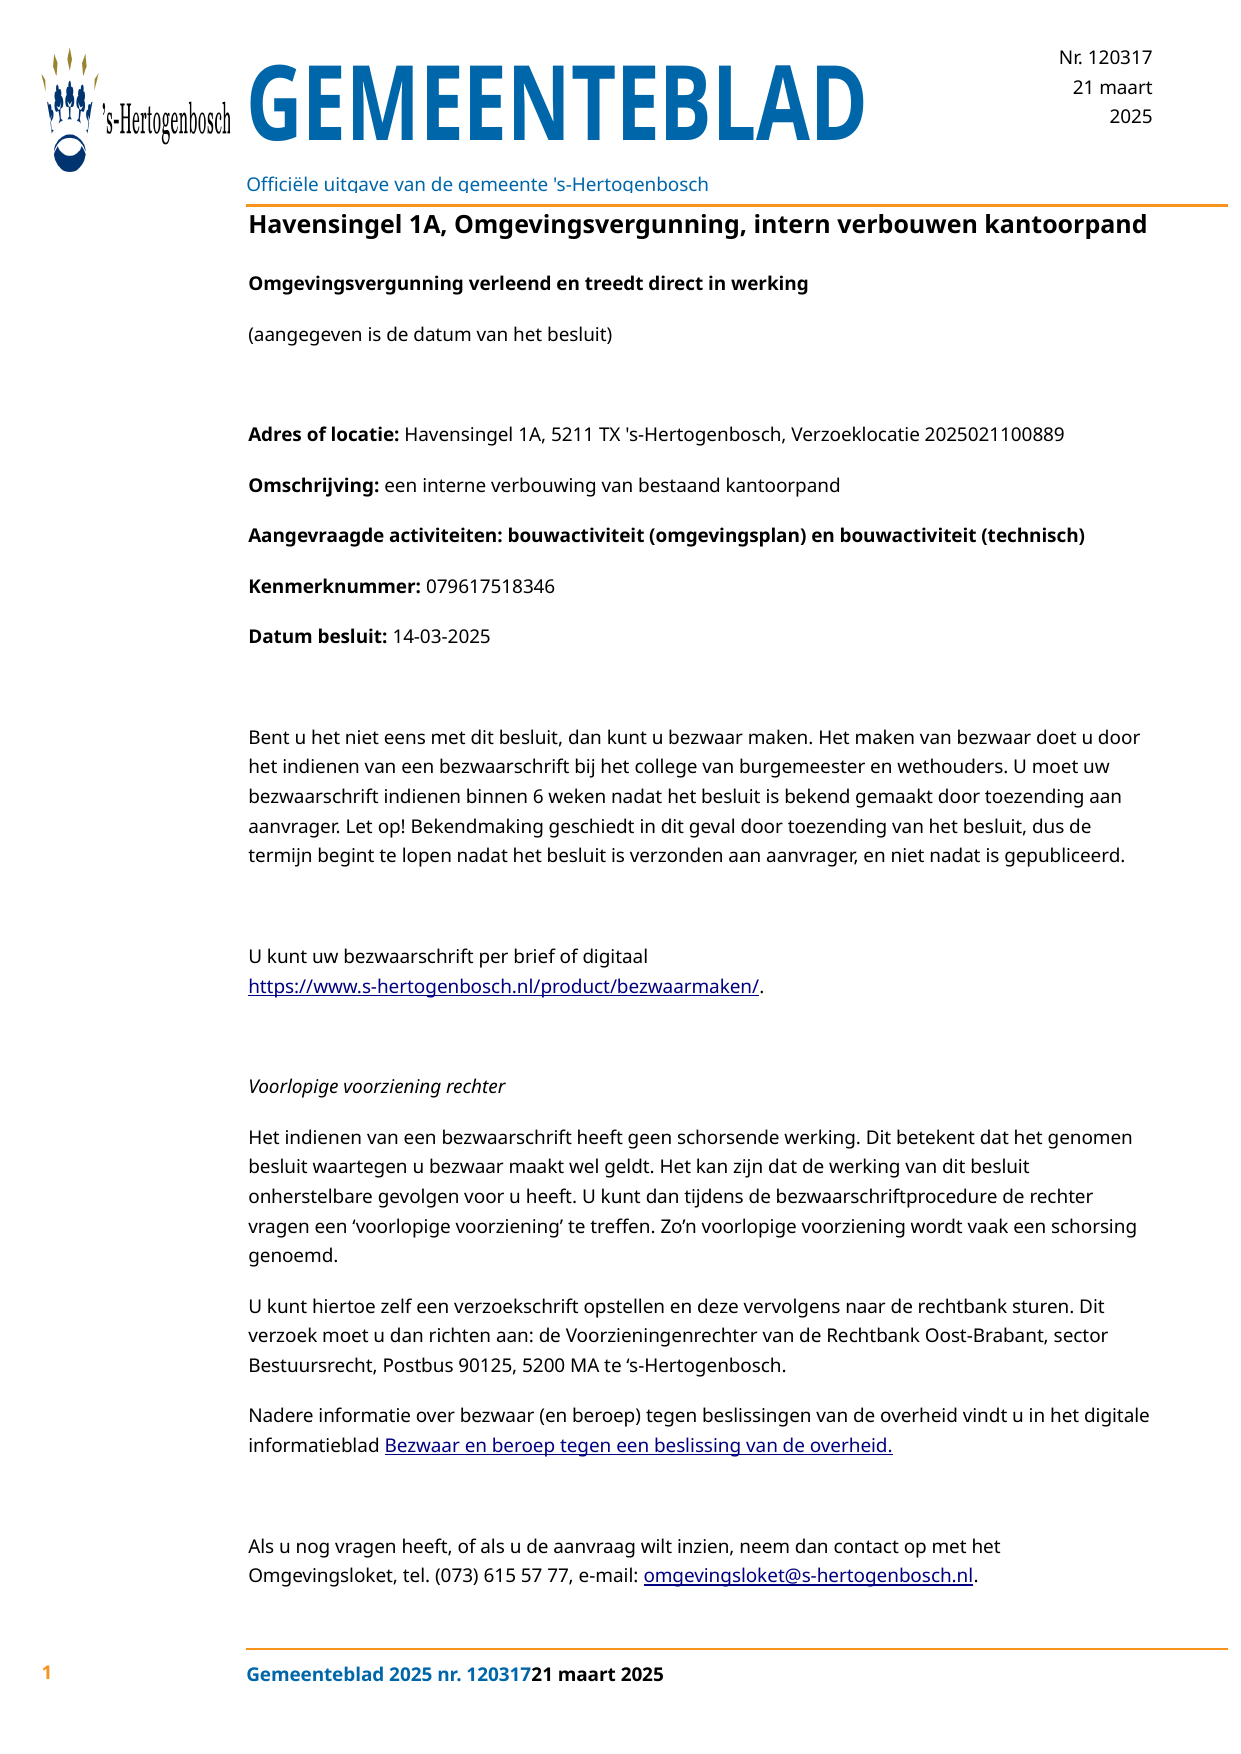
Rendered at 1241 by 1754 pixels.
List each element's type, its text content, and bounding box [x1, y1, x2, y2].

text Omschrijving: een interne verbouwing van bestaand kantoorpand [248, 472, 1152, 498]
text Havensingel 1A, Omgevingsvergunning, intern verbouwen kantoorpand [248, 207, 1152, 241]
text Omgevingsvergunning verleend en treedt direct in werking [248, 270, 1152, 296]
text Als u nog vragen heeft, of als u de aanvraag wilt inzien, neem dan contact op met het Omgevingsloket, tel. (073) 615 57 77, e-mail: omgevingsloket@s-hertogenbosch.nl. [248, 1533, 1152, 1588]
text Adres of locatie: Havensingel 1A, 5211 TX 's-Hertogenbosch, Verzoeklocatie 2025021100889 [248, 422, 1152, 447]
text (aangegeven is de datum van het besluit) [248, 321, 1152, 346]
text Datum besluit: 14-03-2025 [248, 623, 1152, 649]
text Voorlopige voorziening rechter [248, 1074, 1152, 1099]
text Bent u het niet eens met dit besluit, dan kunt u bezwaar maken. Het maken van bezwaar doet u door het indienen van een bezwaarschrift bij het college van burgemeester en wethouders. U moet uw bezwaarschrift indienen binnen 6 weken nadat het besluit is bekend gemaakt door toezending aan aanvrager. Let op! Bekendmaking geschiedt in dit geval door toezending van het besluit, dus de termijn begint te lopen nadat het besluit is verzonden aan aanvrager, en niet nadat is gepubliceerd. [248, 724, 1152, 868]
text Kenmerknummer: 079617518346 [248, 573, 1152, 598]
text U kunt uw bezwaarschrift per brief of digitaal https://www.s-hertogenbosch.nl/product/bezwaarmaken/. [248, 943, 1152, 998]
picture [41, 47, 231, 172]
text Aangevraagde activiteiten: bouwactiviteit (omgevingsplan) en bouwactiviteit (technisch) [248, 522, 1152, 548]
text Het indienen van een bezwaarschrift heeft geen schorsende werking. Dit betekent dat het genomen besluit waartegen u bezwaar maakt wel geldt. Het kan zijn dat de werking van dit besluit onherstelbare gevolgen voor u heeft. U kunt dan tijdens de bezwaarschriftprocedure de rechter vragen een ‘voorlopige voorziening’ te treffen. Zo’n voorlopige voorziening wordt vaak een schorsing genoemd. [248, 1124, 1152, 1268]
text U kunt hiertoe zelf een verzoekschrift opstellen en deze vervolgens naar de rechtbank sturen. Dit verzoek moet u dan richten aan: de Voorzieningenrechter van de Rechtbank Oost-Brabant, sector Bestuursrecht, Postbus 90125, 5200 MA te ‘s-Hertogenbosch. [248, 1293, 1152, 1378]
text Nadere informatie over bezwaar (en beroep) tegen beslissingen van de overheid vindt u in het digitale informatieblad Bezwaar en beroep tegen een beslissing van de overheid. [248, 1402, 1152, 1458]
